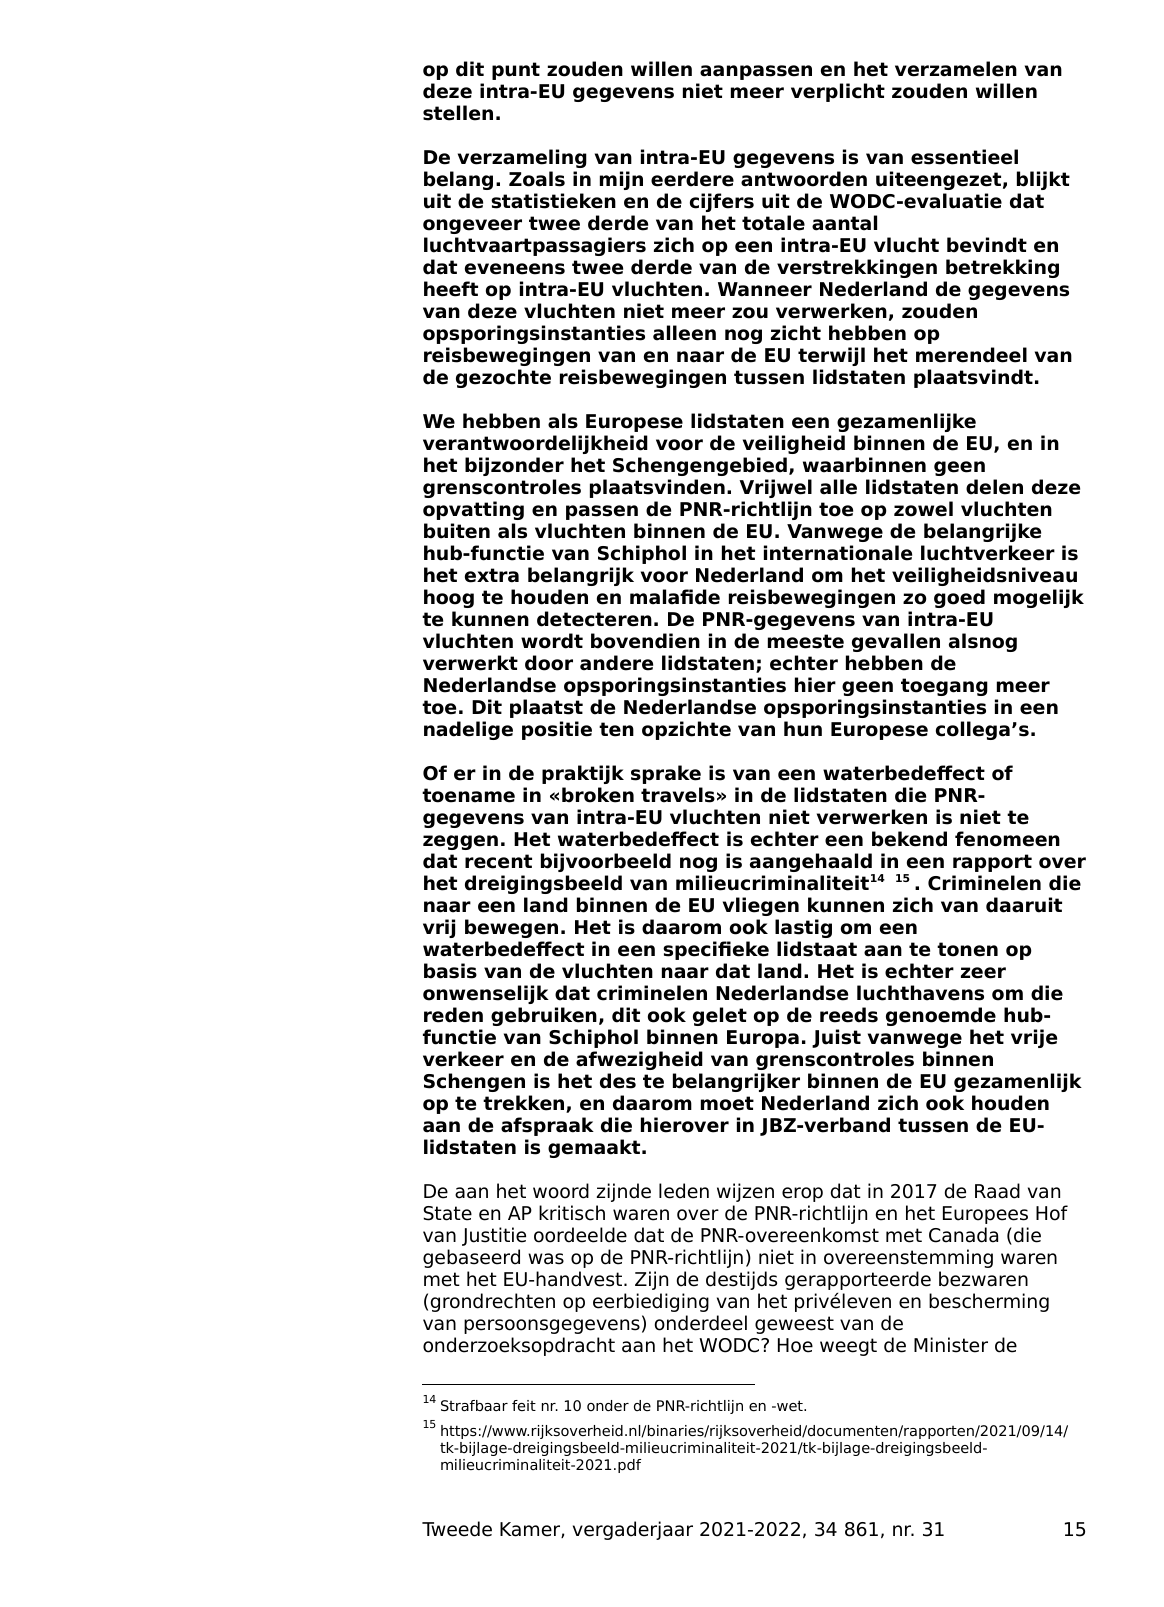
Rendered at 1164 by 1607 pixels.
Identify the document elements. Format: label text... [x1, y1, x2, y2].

text De verzameling van intra-EU gegevens is van essentieel belang. Zoals in mijn eerdere antwoorden uiteengezet, blijkt uit de statistieken en de cijfers uit de WODC-evaluatie dat ongeveer twee derde van het totale aantal luchtvaartpassagiers zich op een intra-EU vlucht bevindt en dat eveneens twee derde van de verstrekkingen betrekking heeft op intra-EU vluchten. Wanneer Nederland de gegevens van deze vluchten niet meer zou verwerken, zouden opsporingsinstanties alleen nog zicht hebben op reisbewegingen van en naar de EU terwijl het merendeel van de gezochte reisbewegingen tussen lidstaten plaatsvindt. [422, 147, 1087, 389]
text https://www.rijksoverheid.nl/binaries/rijksoverheid/documenten/rapporten/2021/09/14/tk-bijlage-dreigingsbeeld-milieucriminaliteit-2021/tk-bijlage-dreigingsbeeld-milieucriminaliteit-2021.pdf [422, 1418, 1087, 1474]
text De aan het woord zijnde leden wijzen erop dat in 2017 de Raad van State en AP kritisch waren over de PNR-richtlijn en het Europees Hof van Justitie oordeelde dat de PNR-overeenkomst met Canada (die gebaseerd was op de PNR-richtlijn) niet in overeenstemming waren met het EU-handvest. Zijn de destijds gerapporteerde bezwaren (grondrechten op eerbiediging van het privéleven en bescherming van persoonsgegevens) onderdeel geweest van de onderzoeksopdracht aan het WODC? Hoe weegt de Minister de [422, 1181, 1087, 1357]
text Of er in de praktijk sprake is van een waterbedeffect of toename in «broken travels» in de lidstaten die PNR-gegevens van intra-EU vluchten niet verwerken is niet te zeggen. Het waterbedeffect is echter een bekend fenomeen dat recent bijvoorbeeld nog is aangehaald in een rapport over het dreigingsbeeld van milieucriminaliteit . Criminelen die naar een land binnen de EU vliegen kunnen zich van daaruit vrij bewegen. Het is daarom ook lastig om een waterbedeffect in een specifieke lidstaat aan te tonen op basis van de vluchten naar dat land. Het is echter zeer onwenselijk dat criminelen Nederlandse luchthavens om die reden gebruiken, dit ook gelet op de reeds genoemde hub-functie van Schiphol binnen Europa. Juist vanwege het vrije verkeer en de afwezigheid van grenscontroles binnen Schengen is het des te belangrijker binnen de EU gezamenlijk op te trekken, en daarom moet Nederland zich ook houden aan de afspraak die hierover in JBZ-verband tussen de EU-lidstaten is gemaakt. [422, 763, 1087, 1159]
text We hebben als Europese lidstaten een gezamenlijke verantwoordelijkheid voor de veiligheid binnen de EU, en in het bijzonder het Schengengebied, waarbinnen geen grenscontroles plaatsvinden. Vrijwel alle lidstaten delen deze opvatting en passen de PNR-richtlijn toe op zowel vluchten buiten als vluchten binnen de EU. Vanwege de belangrijke hub-functie van Schiphol in het internationale luchtverkeer is het extra belangrijk voor Nederland om het veiligheidsniveau hoog te houden en malafide reisbewegingen zo goed mogelijk te kunnen detecteren. De PNR-gegevens van intra-EU vluchten wordt bovendien in de meeste gevallen alsnog verwerkt door andere lidstaten; echter hebben de Nederlandse opsporingsinstanties hier geen toegang meer toe. Dit plaatst de Nederlandse opsporingsinstanties in een nadelige positie ten opzichte van hun Europese collega’s. [422, 411, 1087, 741]
text Strafbaar feit nr. 10 onder de PNR-richtlijn en -wet. [422, 1393, 1087, 1416]
text op dit punt zouden willen aanpassen en het verzamelen van deze intra-EU gegevens niet meer verplicht zouden willen stellen. [422, 59, 1087, 125]
